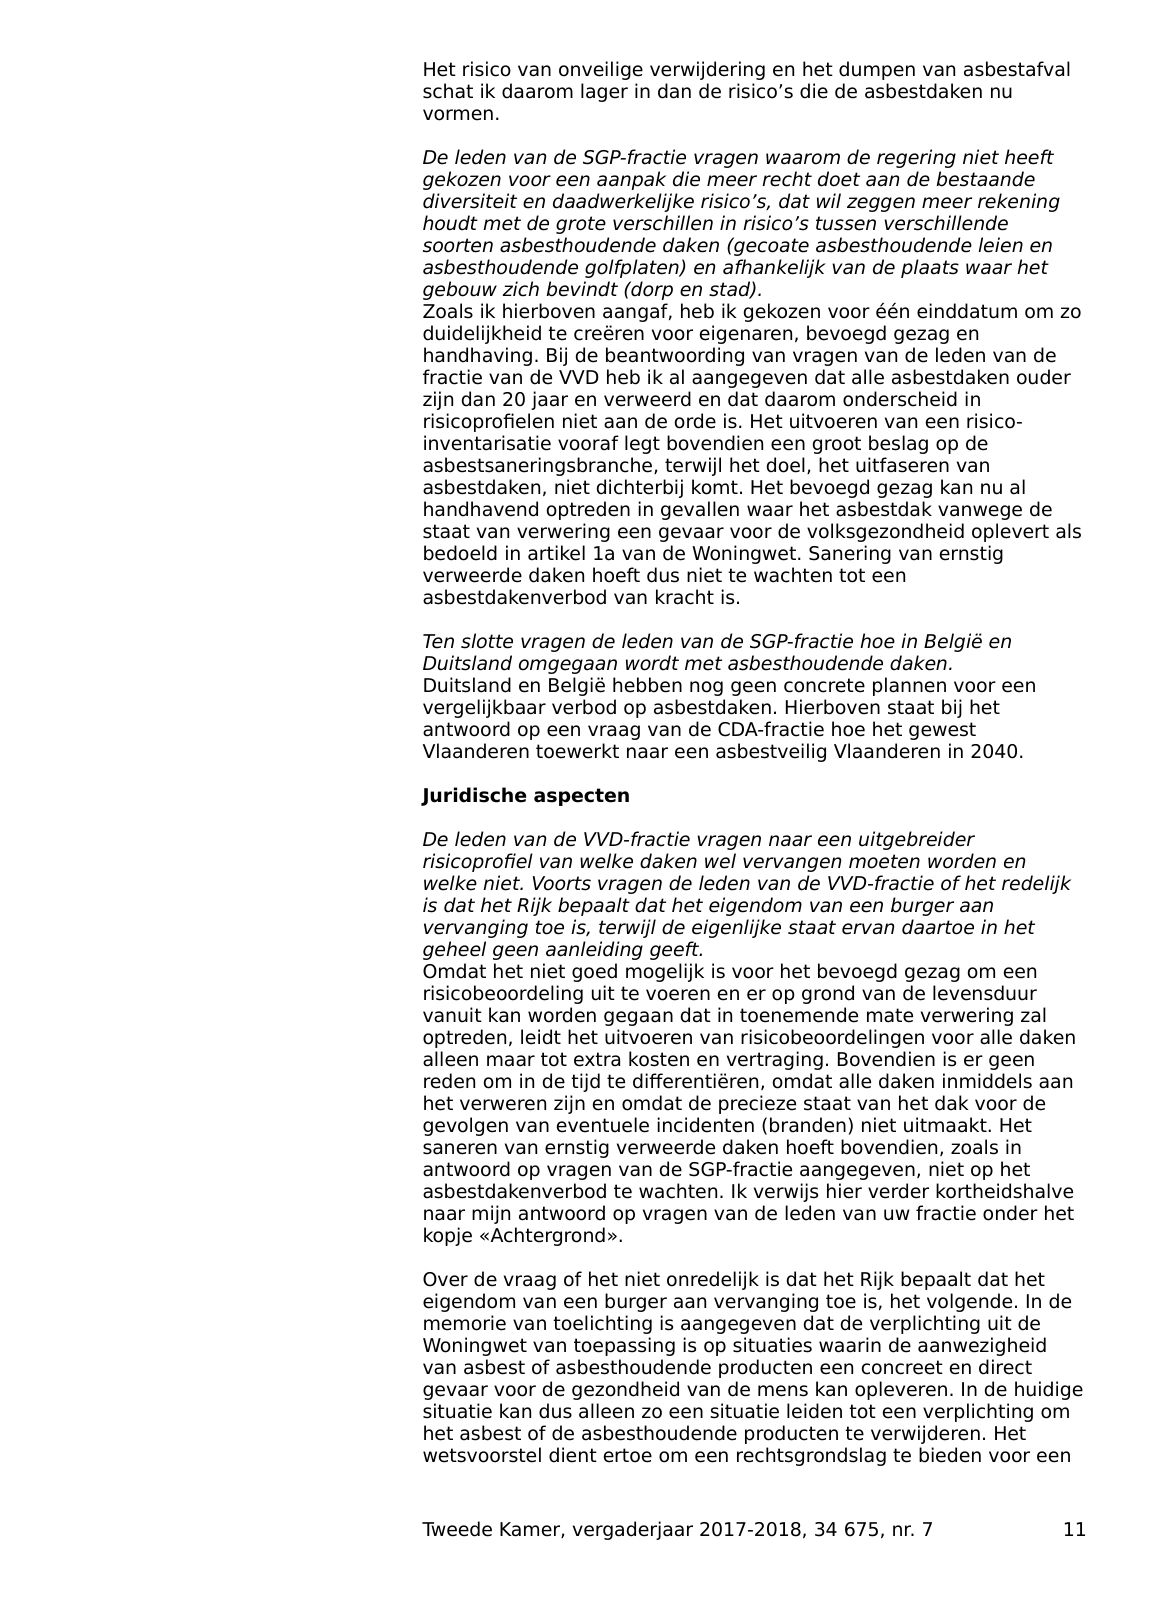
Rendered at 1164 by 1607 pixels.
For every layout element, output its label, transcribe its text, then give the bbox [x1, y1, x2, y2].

text Het risico van onveilige verwijdering en het dumpen van asbestafval schat ik daarom lager in dan de risico’s die de asbestdaken nu vormen. [422, 59, 1087, 125]
text Over de vraag of het niet onredelijk is dat het Rijk bepaalt dat het eigendom van een burger aan vervanging toe is, het volgende. In de memorie van toelichting is aangegeven dat de verplichting uit de Woningwet van toepassing is op situaties waarin de aanwezigheid van asbest of asbesthoudende producten een concreet en direct gevaar voor de gezondheid van de mens kan opleveren. In de huidige situatie kan dus alleen zo een situatie leiden tot een verplichting om het asbest of de asbesthoudende producten te verwijderen. Het wetsvoorstel dient ertoe om een rechtsgrondslag te bieden voor een [422, 1269, 1087, 1467]
subtitle Juridische aspecten [422, 785, 1087, 807]
text Omdat het niet goed mogelijk is voor het bevoegd gezag om een risicobeoordeling uit te voeren en er op grond van de levensduur vanuit kan worden gegaan dat in toenemende mate verwering zal optreden, leidt het uitvoeren van risicobeoordelingen voor alle daken alleen maar tot extra kosten en vertraging. Bovendien is er geen reden om in de tijd te differentiëren, omdat alle daken inmiddels aan het verweren zijn en omdat de precieze staat van het dak voor de gevolgen van eventuele incidenten (branden) niet uitmaakt. Het saneren van ernstig verweerde daken hoeft bovendien, zoals in antwoord op vragen van de SGP-fractie aangegeven, niet op het asbestdakenverbod te wachten. Ik verwijs hier verder kortheidshalve naar mijn antwoord op vragen van de leden van uw fractie onder het kopje «Achtergrond». [422, 961, 1087, 1247]
text Zoals ik hierboven aangaf, heb ik gekozen voor één einddatum om zo duidelijkheid te creëren voor eigenaren, bevoegd gezag en handhaving. Bij de beantwoording van vragen van de leden van de fractie van de VVD heb ik al aangegeven dat alle asbestdaken ouder zijn dan 20 jaar en verweerd en dat daarom onderscheid in risicoprofielen niet aan de orde is. Het uitvoeren van een risico-inventarisatie vooraf legt bovendien een groot beslag op de asbestsaneringsbranche, terwijl het doel, het uitfaseren van asbestdaken, niet dichterbij komt. Het bevoegd gezag kan nu al handhavend optreden in gevallen waar het asbestdak vanwege de staat van verwering een gevaar voor de volksgezondheid oplevert als bedoeld in artikel 1a van de Woningwet. Sanering van ernstig verweerde daken hoeft dus niet te wachten tot een asbestdakenverbod van kracht is. [422, 301, 1087, 609]
text De leden van de VVD-fractie vragen naar een uitgebreider risicoprofiel van welke daken wel vervangen moeten worden en welke niet. Voorts vragen de leden van de VVD-fractie of het redelijk is dat het Rijk bepaalt dat het eigendom van een burger aan vervanging toe is, terwijl de eigenlijke staat ervan daartoe in het geheel geen aanleiding geeft. [422, 829, 1087, 961]
text Duitsland en België hebben nog geen concrete plannen voor een vergelijkbaar verbod op asbestdaken. Hierboven staat bij het antwoord op een vraag van de CDA-fractie hoe het gewest Vlaanderen toewerkt naar een asbestveilig Vlaanderen in 2040. [422, 675, 1087, 763]
text De leden van de SGP-fractie vragen waarom de regering niet heeft gekozen voor een aanpak die meer recht doet aan de bestaande diversiteit en daadwerkelijke risico’s, dat wil zeggen meer rekening houdt met de grote verschillen in risico’s tussen verschillende soorten asbesthoudende daken (gecoate asbesthoudende leien en asbesthoudende golfplaten) en afhankelijk van de plaats waar het gebouw zich bevindt (dorp en stad). [422, 147, 1087, 301]
text Ten slotte vragen de leden van de SGP-fractie hoe in België en Duitsland omgegaan wordt met asbesthoudende daken. [422, 631, 1087, 675]
